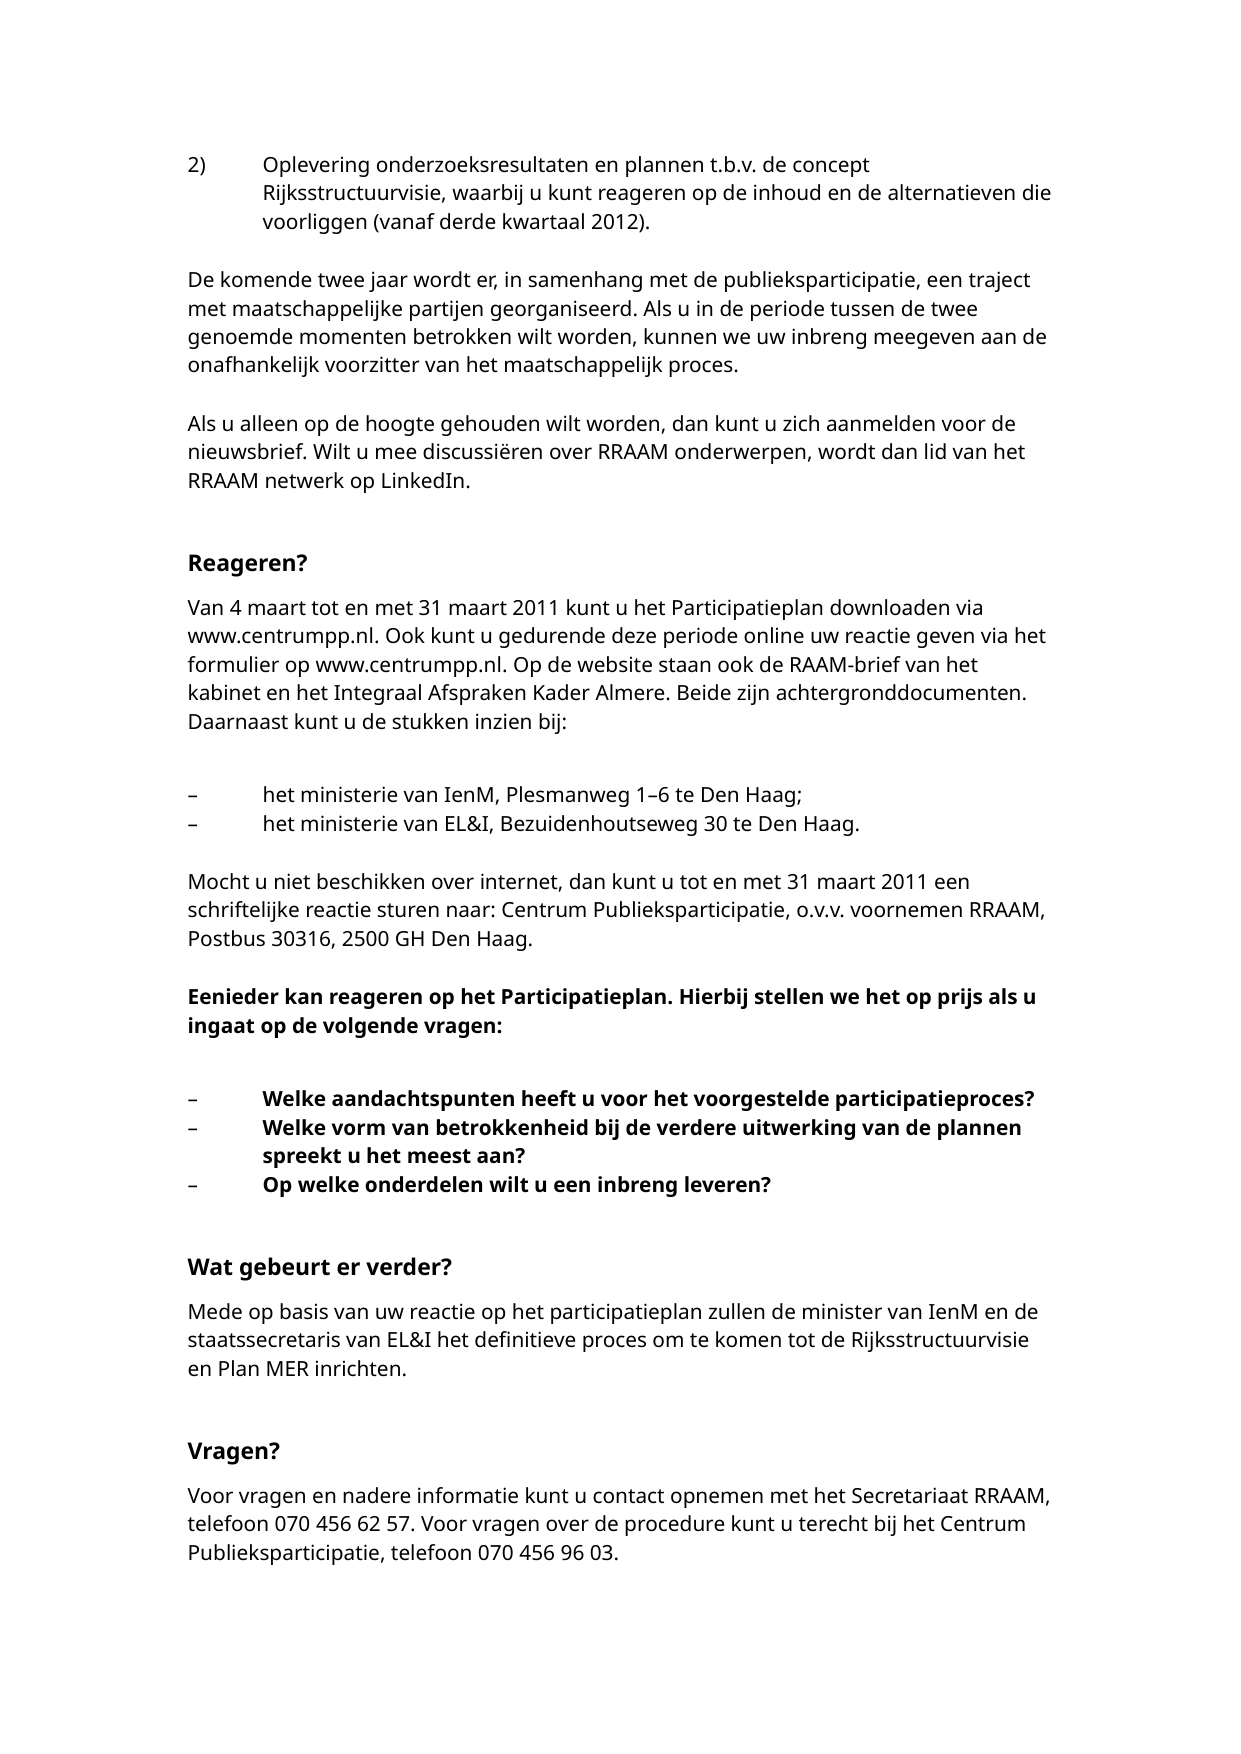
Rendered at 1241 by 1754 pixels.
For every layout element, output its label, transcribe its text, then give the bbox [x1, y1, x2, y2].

list Welke aandachtspunten heeft u voor het voorgestelde participatieproces? [187, 1084, 1053, 1113]
text Als u alleen op de hoogte gehouden wilt worden, dan kunt u zich aanmelden voor de nieuwsbrief. Wilt u mee discussiëren over RRAAM onderwerpen, wordt dan lid van het RRAAM netwerk op LinkedIn. [187, 409, 1053, 494]
subtitle Wat gebeurt er verder? [187, 1251, 1053, 1282]
list het ministerie van IenM, Plesmanweg 1–6 te Den Haag; [187, 780, 1053, 809]
list Op welke onderdelen wilt u een inbreng leveren? [187, 1170, 1053, 1198]
text Daarnaast kunt u de stukken inzien bij: [187, 707, 1053, 735]
list het ministerie van EL&I, Bezuidenhoutseweg 30 te Den Haag. [187, 809, 1053, 837]
subtitle Reageren? [187, 547, 1053, 578]
list Oplevering onderzoeksresultaten en plannen t.b.v. de concept Rijksstructuurvisie, waarbij u kunt reageren op de inhoud en de alternatieven die voorliggen (vanaf derde kwartaal 2012). [187, 150, 1053, 235]
text Voor vragen en nadere informatie kunt u contact opnemen met het Secretariaat RRAAM, telefoon 070 456 62 57. Voor vragen over de procedure kunt u terecht bij het Centrum Publieksparticipatie, telefoon 070 456 96 03. [187, 1481, 1053, 1566]
text Van 4 maart tot en met 31 maart 2011 kunt u het Participatieplan downloaden via www.centrumpp.nl. Ook kunt u gedurende deze periode online uw reactie geven via het formulier op www.centrumpp.nl. Op de website staan ook de RAAM-brief van het kabinet en het Integraal Afspraken Kader Almere. Beide zijn achtergronddocumenten. [187, 593, 1053, 707]
subtitle Vragen? [187, 1435, 1053, 1466]
text Mede op basis van uw reactie op het participatieplan zullen de minister van IenM en de staatssecretaris van EL&I het definitieve proces om te komen tot de Rijksstructuurvisie en Plan MER inrichten. [187, 1297, 1053, 1382]
text De komende twee jaar wordt er, in samenhang met de publieksparticipatie, een traject met maatschappelijke partijen georganiseerd. Als u in de periode tussen de twee genoemde momenten betrokken wilt worden, kunnen we uw inbreng meegeven aan de onafhankelijk voorzitter van het maatschappelijk proces. [187, 265, 1053, 379]
list Welke vorm van betrokkenheid bij de verdere uitwerking van de plannen spreekt u het meest aan? [187, 1113, 1053, 1170]
text Eenieder kan reageren op het Participatieplan. Hierbij stellen we het op prijs als u ingaat op de volgende vragen: [187, 982, 1053, 1039]
text Mocht u niet beschikken over internet, dan kunt u tot en met 31 maart 2011 een schriftelijke reactie sturen naar: Centrum Publieksparticipatie, o.v.v. voornemen RRAAM, Postbus 30316, 2500 GH Den Haag. [187, 867, 1053, 952]
